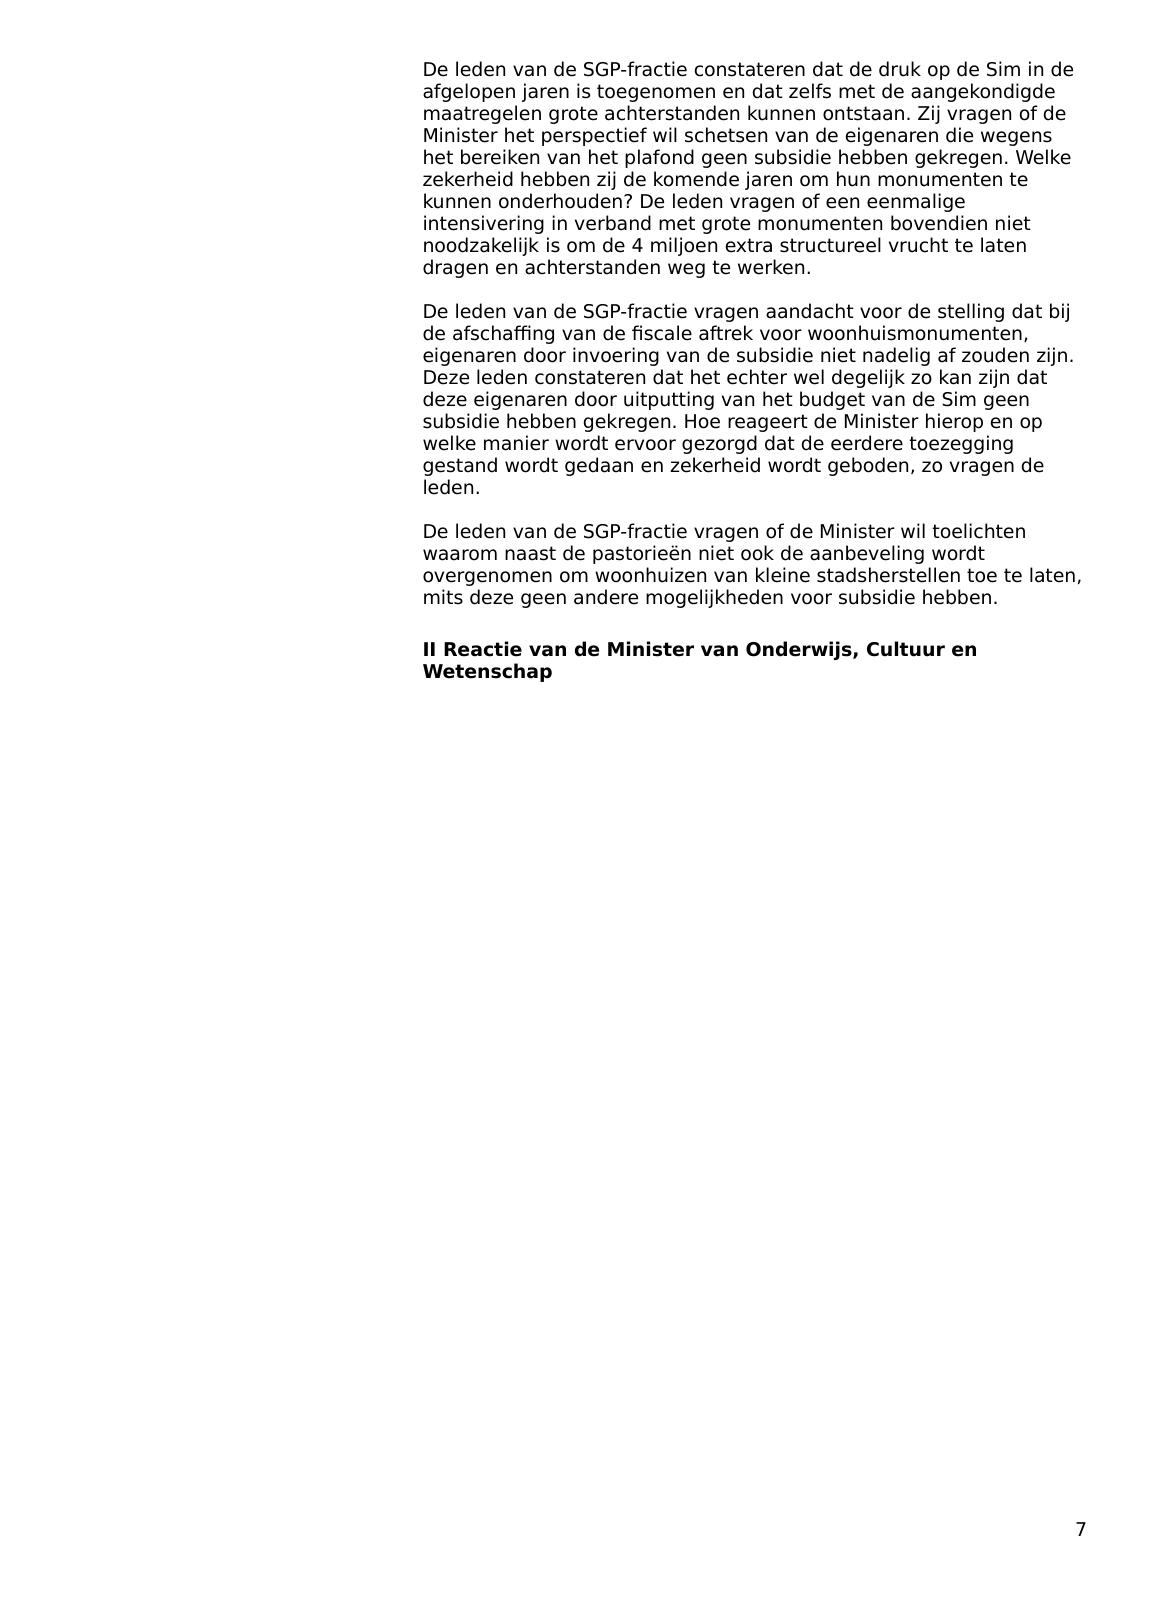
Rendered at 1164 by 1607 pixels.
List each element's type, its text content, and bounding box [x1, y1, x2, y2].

subtitle II Reactie van de Minister van Onderwijs, Cultuur en Wetenschap [422, 639, 1087, 683]
text De leden van de SGP-fractie constateren dat de druk op de Sim in de afgelopen jaren is toegenomen en dat zelfs met de aangekondigde maatregelen grote achterstanden kunnen ontstaan. Zij vragen of de Minister het perspectief wil schetsen van de eigenaren die wegens het bereiken van het plafond geen subsidie hebben gekregen. Welke zekerheid hebben zij de komende jaren om hun monumenten te kunnen onderhouden? De leden vragen of een eenmalige intensivering in verband met grote monumenten bovendien niet noodzakelijk is om de 4 miljoen extra structureel vrucht te laten dragen en achterstanden weg te werken. [422, 59, 1087, 279]
text De leden van de SGP-fractie vragen aandacht voor de stelling dat bij de afschaffing van de fiscale aftrek voor woonhuismonumenten, eigenaren door invoering van de subsidie niet nadelig af zouden zijn. Deze leden constateren dat het echter wel degelijk zo kan zijn dat deze eigenaren door uitputting van het budget van de Sim geen subsidie hebben gekregen. Hoe reageert de Minister hierop en op welke manier wordt ervoor gezorgd dat de eerdere toezegging gestand wordt gedaan en zekerheid wordt geboden, zo vragen de leden. [422, 301, 1087, 499]
text De leden van de SGP-fractie vragen of de Minister wil toelichten waarom naast de pastorieën niet ook de aanbeveling wordt overgenomen om woonhuizen van kleine stadsherstellen toe te laten, mits deze geen andere mogelijkheden voor subsidie hebben. [422, 521, 1087, 609]
